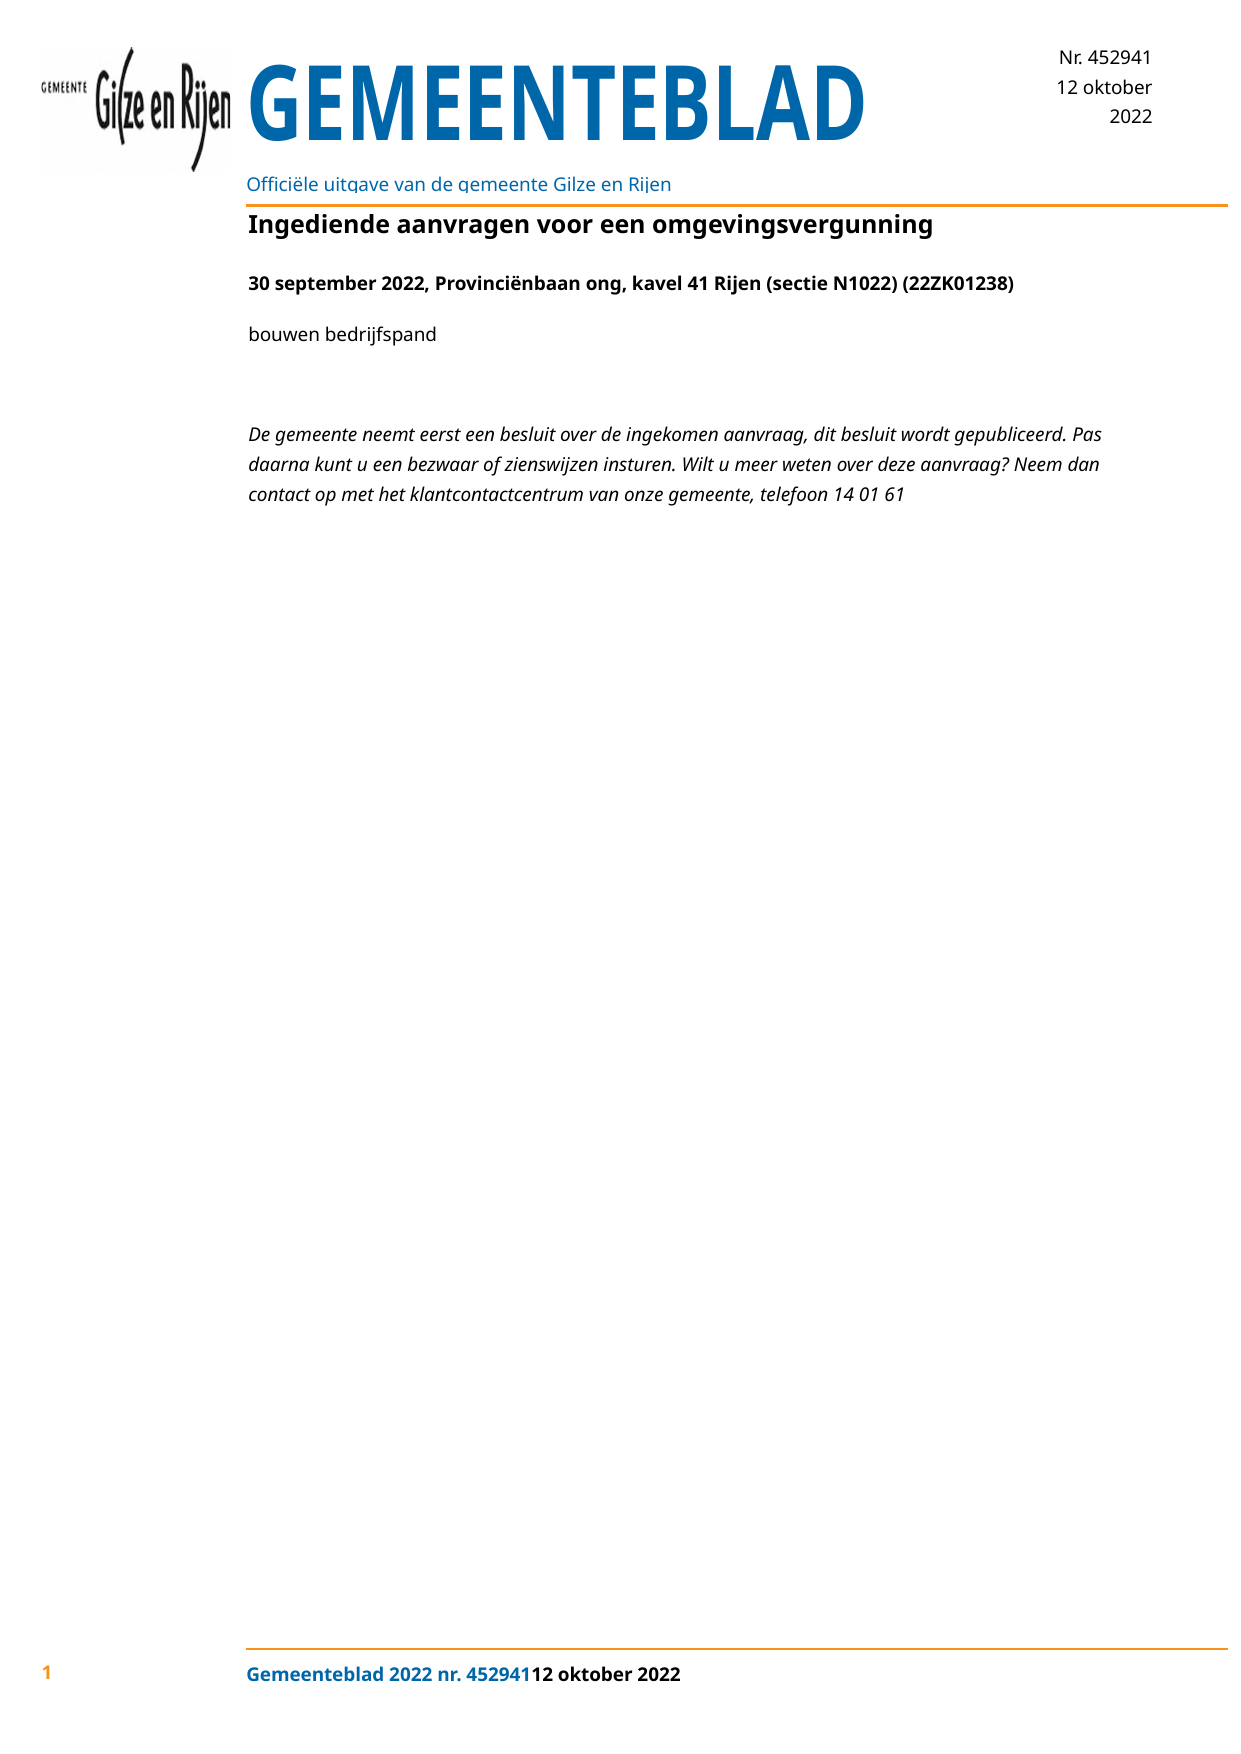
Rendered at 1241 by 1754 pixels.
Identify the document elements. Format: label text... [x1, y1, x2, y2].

text Ingediende aanvragen voor een omgevingsvergunning [248, 207, 1152, 241]
text bouwen bedrijfspand [248, 321, 1152, 346]
picture [41, 47, 231, 172]
text 30 september 2022, Provinciënbaan ong, kavel 41 Rijen (sectie N1022) (22ZK01238) [248, 270, 1152, 296]
text De gemeente neemt eerst een besluit over de ingekomen aanvraag, dit besluit wordt gepubliceerd. Pas daarna kunt u een bezwaar of zienswijzen insturen. Wilt u meer weten over deze aanvraag? Neem dan contact op met het klantcontactcentrum van onze gemeente, telefoon 14 01 61 [248, 422, 1152, 506]
